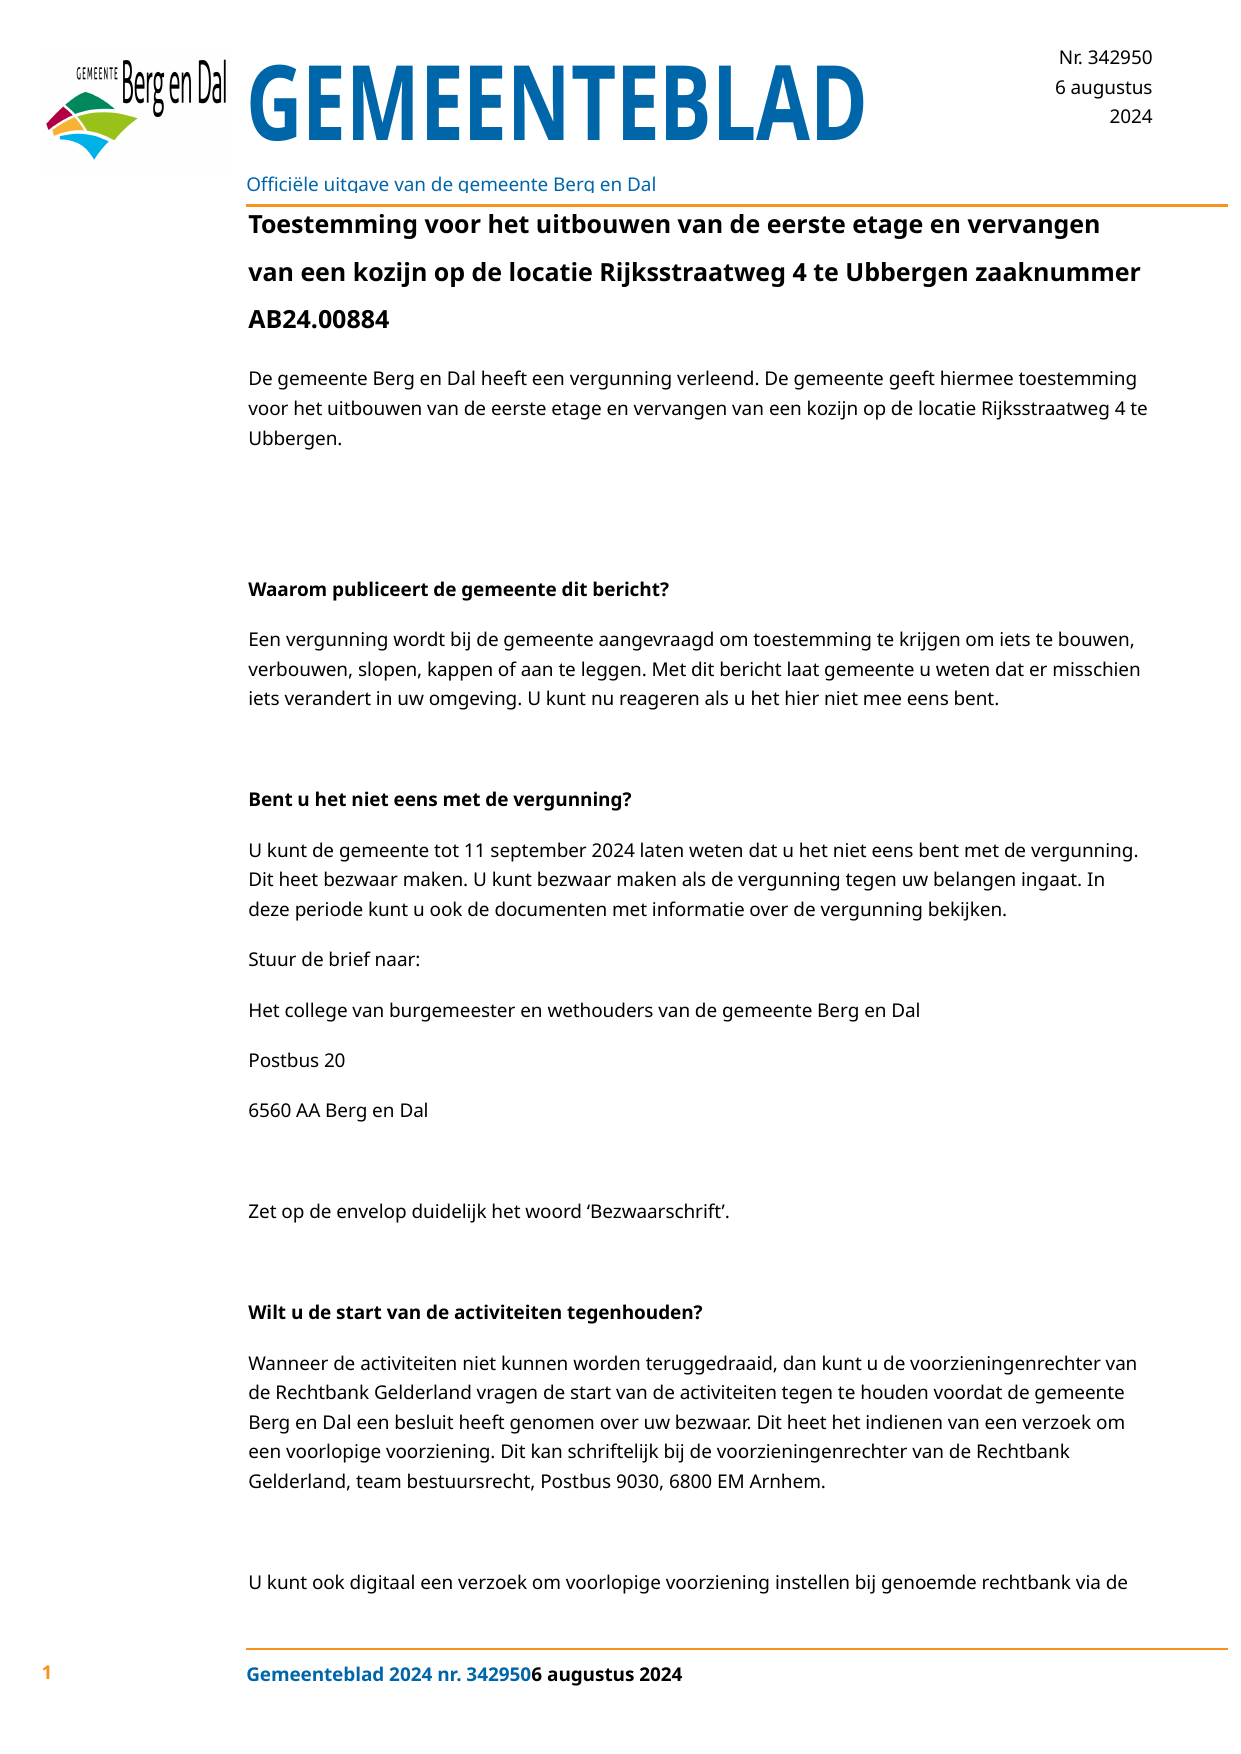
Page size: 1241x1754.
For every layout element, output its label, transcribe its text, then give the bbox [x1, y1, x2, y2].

text Wilt u de start van de activiteiten tegenhouden? [248, 1299, 1152, 1325]
text Een vergunning wordt bij de gemeente aangevraagd om toestemming te krijgen om iets te bouwen, verbouwen, slopen, kappen of aan te leggen. Met dit bericht laat gemeente u weten dat er misschien iets verandert in uw omgeving. U kunt nu reageren als u het hier niet mee eens bent. [248, 626, 1152, 711]
text U kunt ook digitaal een verzoek om voorlopige voorziening instellen bij genoemde rechtbank via de [248, 1569, 1152, 1594]
text De gemeente Berg en Dal heeft een vergunning verleend. De gemeente geeft hiermee toestemming voor het uitbouwen van de eerste etage en vervangen van een kozijn op de locatie Rijksstraatweg 4 te Ubbergen. [248, 366, 1152, 450]
text Waarom publiceert de gemeente dit bericht? [248, 576, 1152, 602]
text U kunt de gemeente tot 11 september 2024 laten weten dat u het niet eens bent met de vergunning. Dit heet bezwaar maken. U kunt bezwaar maken als de vergunning tegen uw belangen ingaat. In deze periode kunt u ook de documenten met informatie over de vergunning bekijken. [248, 837, 1152, 922]
text Zet op de envelop duidelijk het woord ‘Bezwaarschrift’. [248, 1198, 1152, 1224]
text 6560 AA Berg en Dal [248, 1098, 1152, 1123]
text Wanneer de activiteiten niet kunnen worden teruggedraaid, dan kunt u de voorzieningenrechter van de Rechtbank Gelderland vragen de start van de activiteiten tegen te houden voordat de gemeente Berg en Dal een besluit heeft genomen over uw bezwaar. Dit heet het indienen van een verzoek om een voorlopige voorziening. Dit kan schriftelijk bij de voorzieningenrechter van de Rechtbank Gelderland, team bestuursrecht, Postbus 9030, 6800 EM Arnhem. [248, 1350, 1152, 1494]
text Stuur de brief naar: [248, 946, 1152, 972]
text Het college van burgemeester en wethouders van de gemeente Berg en Dal [248, 997, 1152, 1022]
text Postbus 20 [248, 1047, 1152, 1073]
picture [41, 47, 231, 172]
text Toestemming voor het uitbouwen van de eerste etage en vervangen van een kozijn op de locatie Rijksstraatweg 4 te Ubbergen zaaknummer AB24.00884 [248, 207, 1152, 336]
text Bent u het niet eens met de vergunning? [248, 786, 1152, 812]
